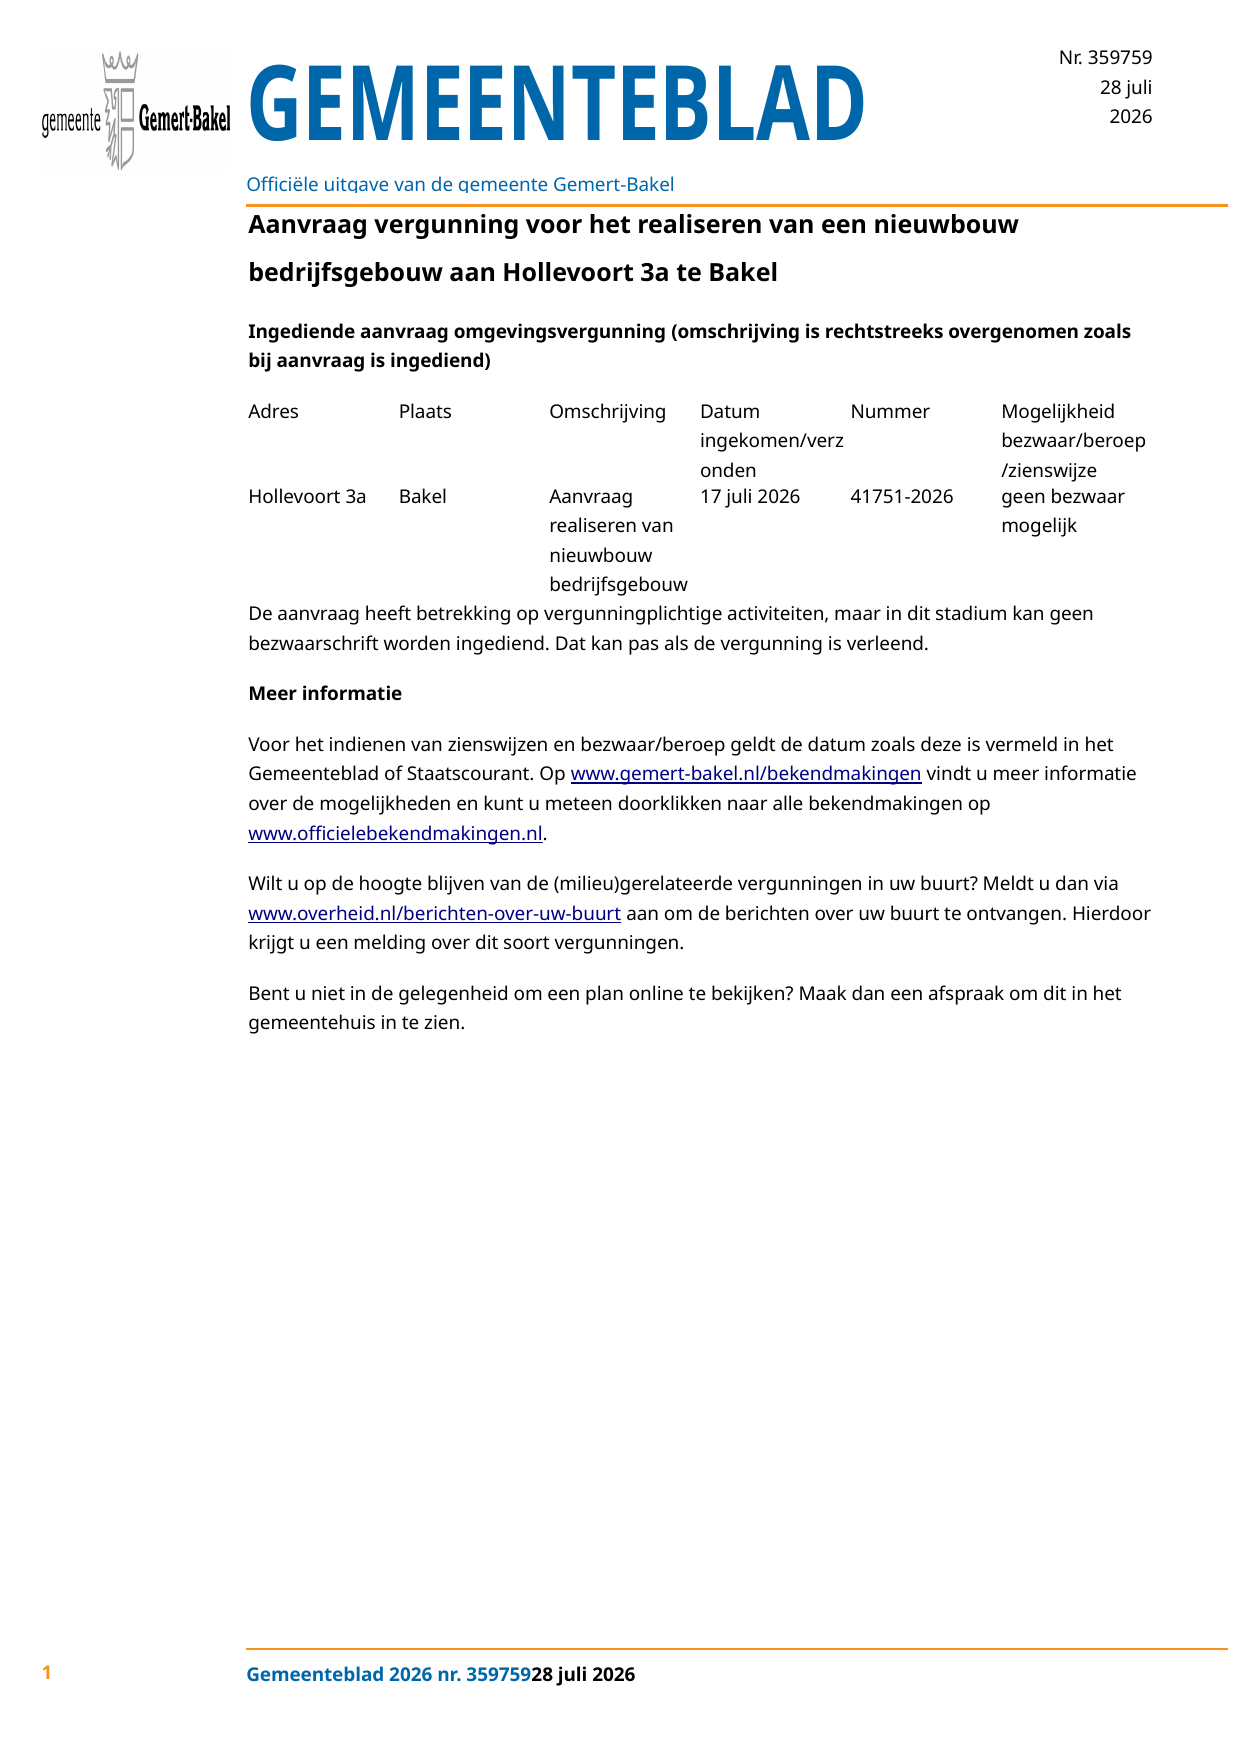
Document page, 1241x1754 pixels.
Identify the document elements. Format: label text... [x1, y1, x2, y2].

text Ingediende aanvraag omgevingsvergunning (omschrijving is rechtstreeks overgenomen zoals bij aanvraag is ingediend) [248, 318, 1152, 373]
text Aanvraag vergunning voor het realiseren van een nieuwbouw bedrijfsgebouw aan Hollevoort 3a te Bakel [248, 207, 1152, 288]
table_cell 17 juli 2026 [700, 483, 850, 597]
table_header Datum ingekomen/verzonden [700, 398, 850, 483]
table_cell geen bezwaar mogelijk [1001, 483, 1152, 597]
table_header Mogelijkheid bezwaar/beroep/zienswijze [1001, 398, 1152, 483]
table_header Omschrijving [549, 398, 700, 483]
table_header Adres [248, 398, 398, 483]
table_cell Hollevoort 3a [248, 483, 398, 597]
table_header Plaats [399, 398, 549, 483]
table_cell Aanvraag realiseren van nieuwbouw bedrijfsgebouw [549, 483, 700, 597]
text Wilt u op de hoogte blijven van de (milieu)gerelateerde vergunningen in uw buurt? Meldt u dan via www.overheid.nl/berichten-over-uw-buurt aan om de berichten over uw buurt te ontvangen. Hierdoor krijgt u een melding over dit soort vergunningen. [248, 870, 1152, 955]
text Voor het indienen van zienswijzen en bezwaar/beroep geldt de datum zoals deze is vermeld in het Gemeenteblad of Staatscourant. Op www.gemert-bakel.nl/bekendmakingen vindt u meer informatie over de mogelijkheden en kunt u meteen doorklikken naar alle bekendmakingen op www.officielebekendmakingen.nl. [248, 731, 1152, 846]
text Meer informatie [248, 681, 1152, 706]
table_cell 41751-2026 [850, 483, 1001, 597]
picture [41, 47, 231, 172]
text De aanvraag heeft betrekking op vergunningplichtige activiteiten, maar in dit stadium kan geen bezwaarschrift worden ingediend. Dat kan pas als de vergunning is verleend. [248, 601, 1152, 656]
table_cell Bakel [399, 483, 549, 597]
text Bent u niet in de gelegenheid om een plan online te bekijken? Maak dan een afspraak om dit in het gemeentehuis in te zien. [248, 980, 1152, 1035]
table_header Nummer [850, 398, 1001, 483]
